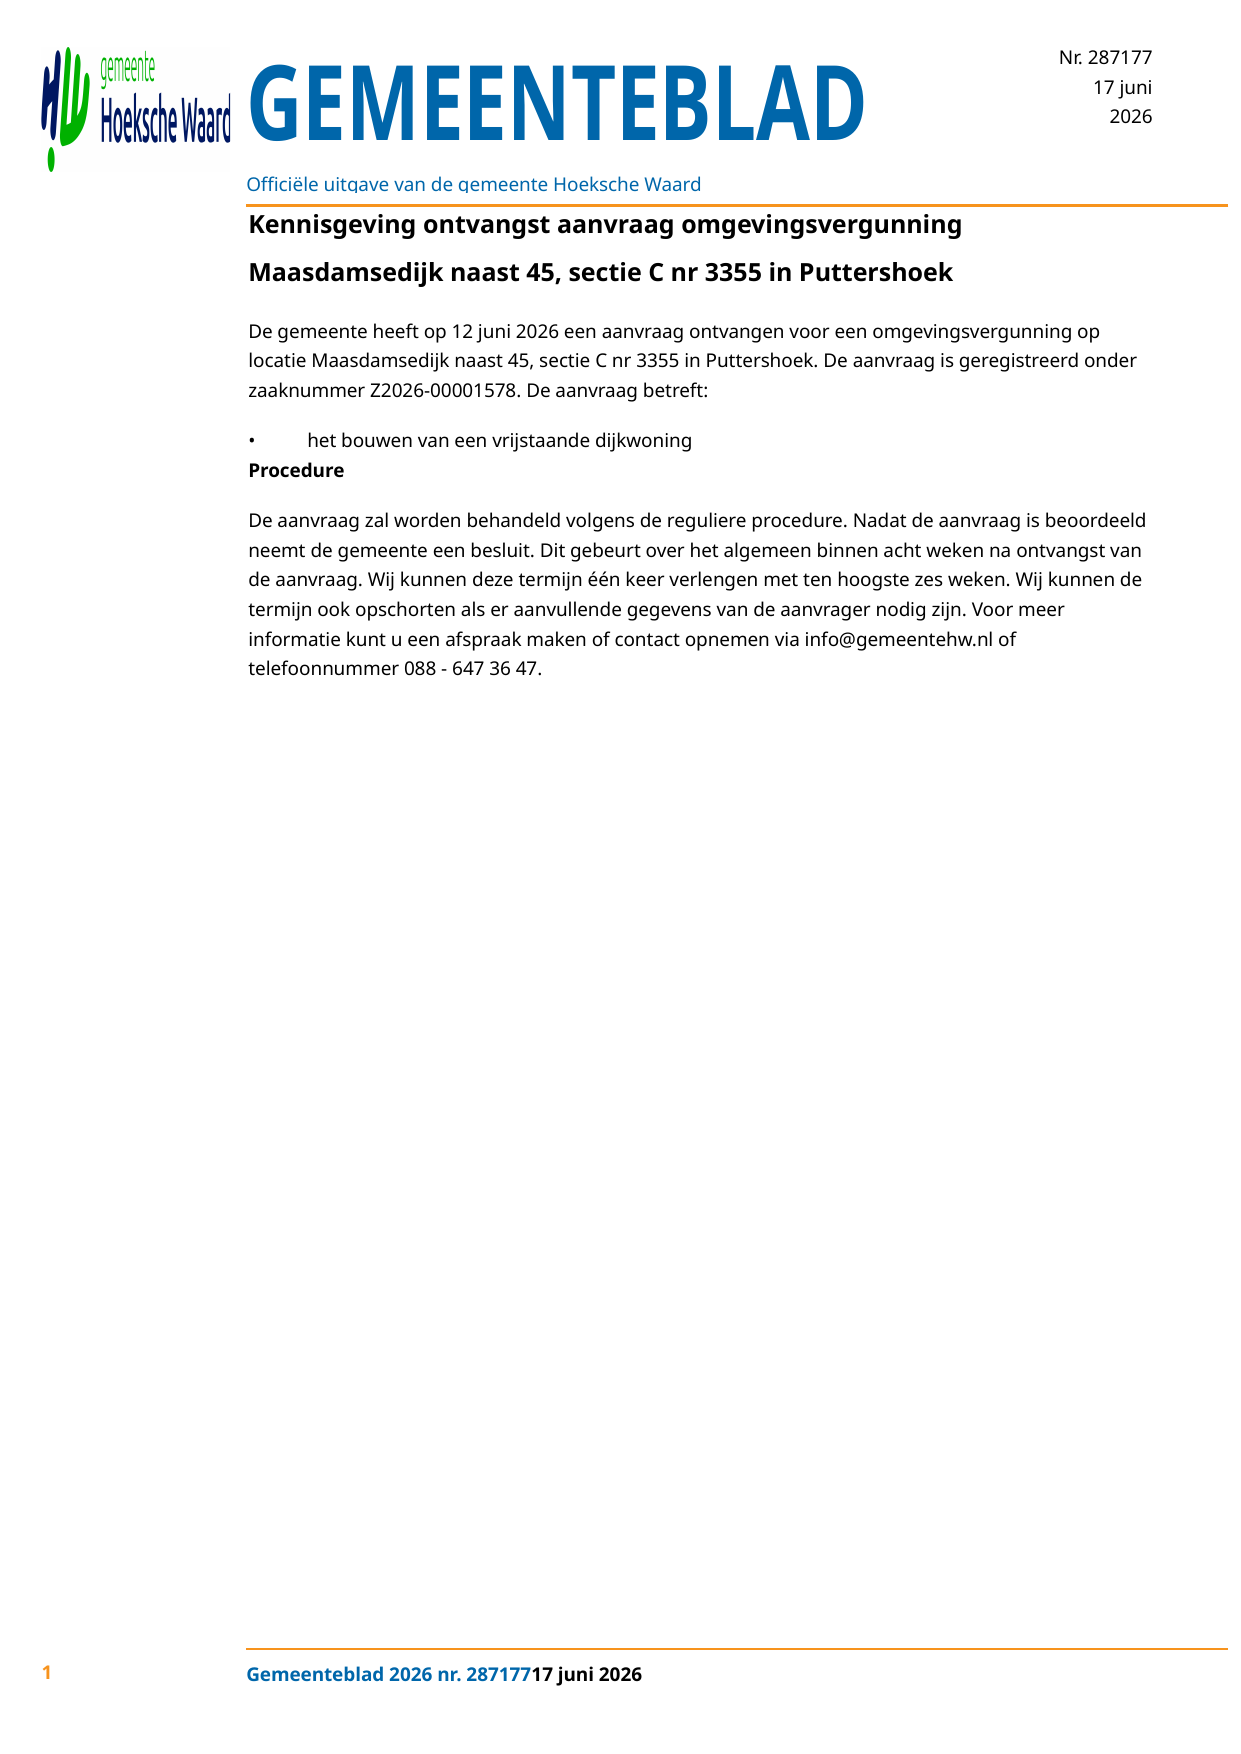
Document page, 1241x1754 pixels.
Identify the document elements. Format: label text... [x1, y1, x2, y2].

text De aanvraag zal worden behandeld volgens de reguliere procedure. Nadat de aanvraag is beoordeeld neemt de gemeente een besluit. Dit gebeurt over het algemeen binnen acht weken na ontvangst van de aanvraag. Wij kunnen deze termijn één keer verlengen met ten hoogste zes weken. Wij kunnen de termijn ook opschorten als er aanvullende gegevens van de aanvrager nodig zijn. Voor meer informatie kunt u een afspraak maken of contact opnemen via info@gemeentehw.nl of telefoonnummer 088 - 647 36 47. [248, 507, 1152, 681]
text Procedure [248, 457, 1152, 483]
picture [41, 47, 231, 172]
text Kennisgeving ontvangst aanvraag omgevingsvergunning Maasdamsedijk naast 45, sectie C nr 3355 in Puttershoek [248, 207, 1152, 288]
text De gemeente heeft op 12 juni 2026 een aanvraag ontvangen voor een omgevingsvergunning op locatie Maasdamsedijk naast 45, sectie C nr 3355 in Puttershoek. De aanvraag is geregistreerd onder zaaknummer Z2026-00001578. De aanvraag betreft: [248, 318, 1152, 403]
list het bouwen van een vrijstaande dijkwoning [248, 427, 1152, 453]
